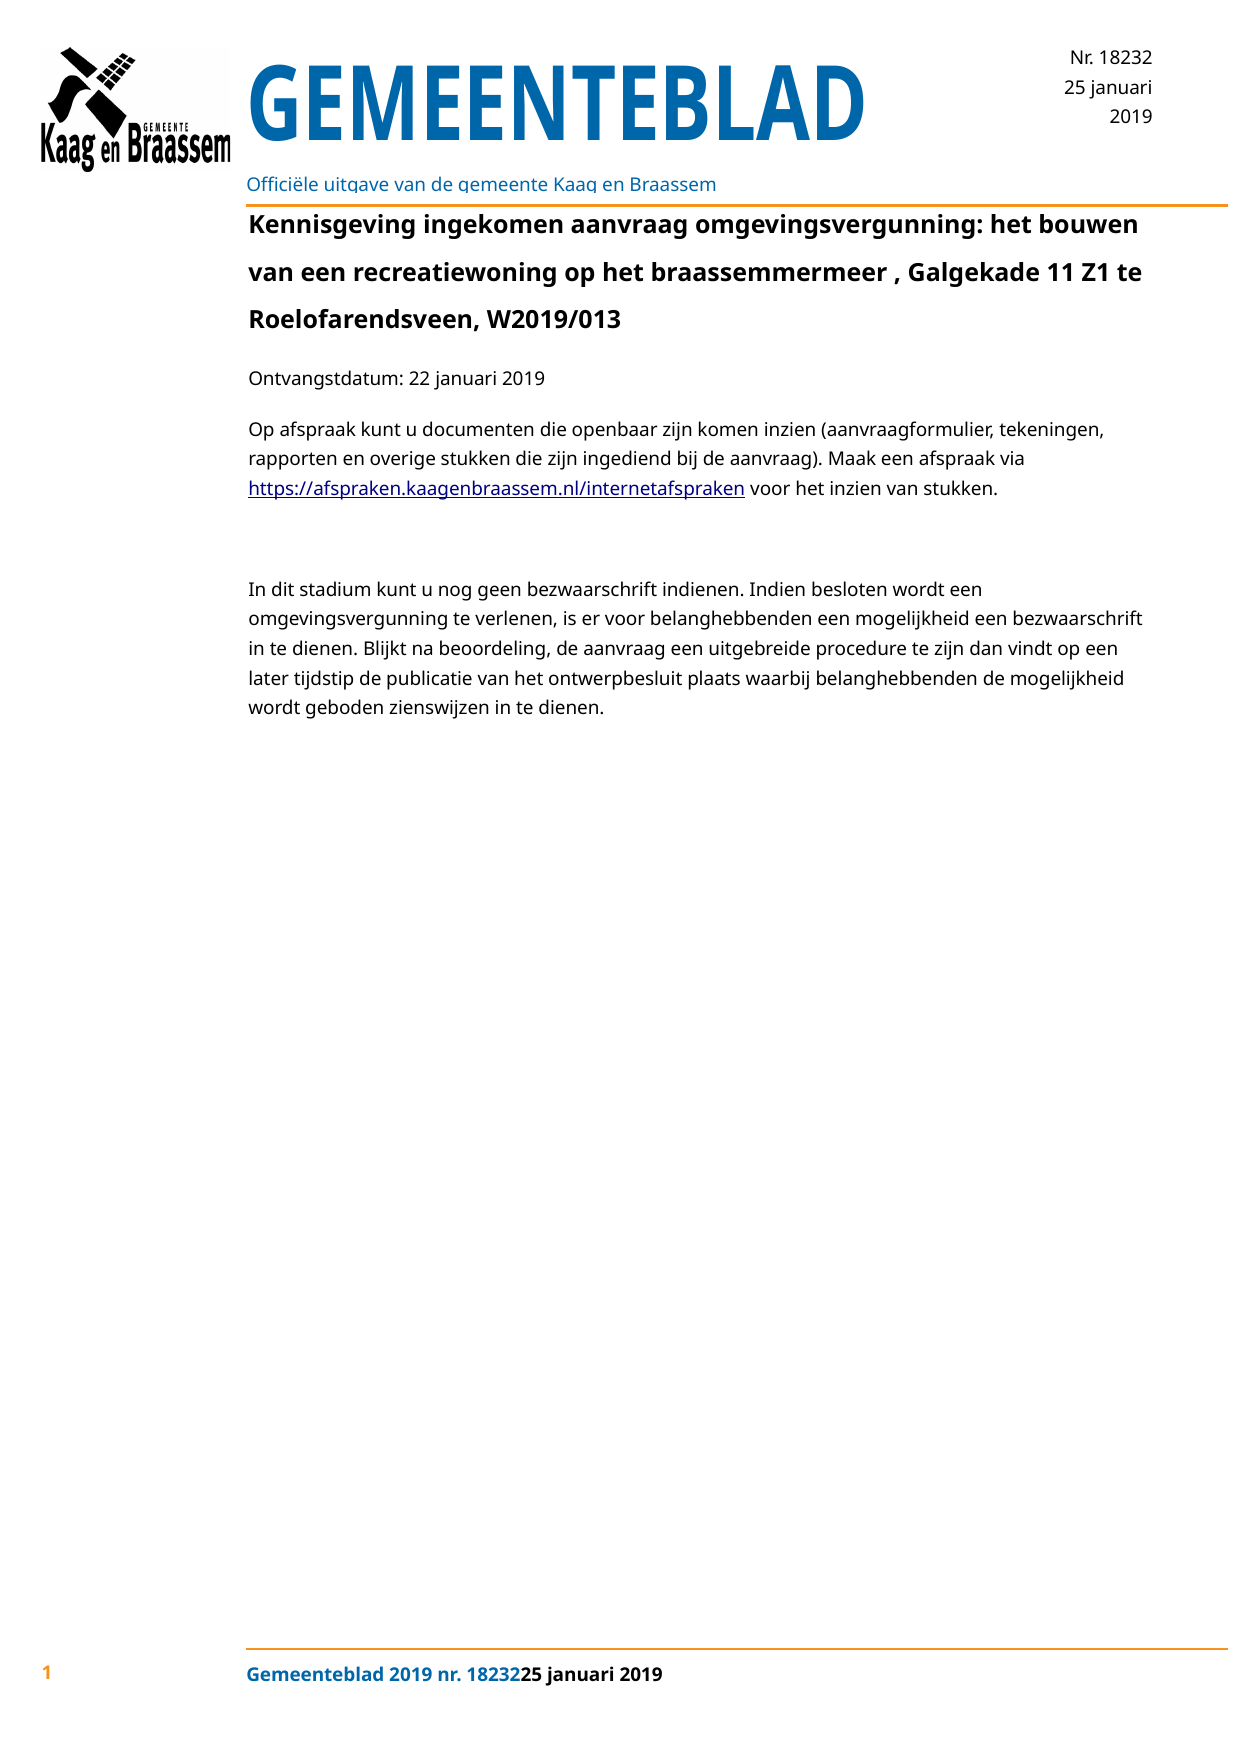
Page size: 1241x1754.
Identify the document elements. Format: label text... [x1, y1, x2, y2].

text Kennisgeving ingekomen aanvraag omgevingsvergunning: het bouwen van een recreatiewoning op het braassemmermeer , Galgekade 11 Z1 te Roelofarendsveen, W2019/013 [248, 207, 1152, 336]
text Op afspraak kunt u documenten die openbaar zijn komen inzien (aanvraagformulier, tekeningen, rapporten en overige stukken die zijn ingediend bij de aanvraag). Maak een afspraak via https://afspraken.kaagenbraassem.nl/internetafspraken voor het inzien van stukken. [248, 416, 1152, 501]
text In dit stadium kunt u nog geen bezwaarschrift indienen. Indien besloten wordt een omgevingsvergunning te verlenen, is er voor belanghebbenden een mogelijkheid een bezwaarschrift in te dienen. Blijkt na beoordeling, de aanvraag een uitgebreide procedure te zijn dan vindt op een later tijdstip de publicatie van het ontwerpbesluit plaats waarbij belanghebbenden de mogelijkheid wordt geboden zienswijzen in te dienen. [248, 576, 1152, 720]
picture [41, 47, 231, 172]
text Ontvangstdatum: 22 januari 2019 [248, 366, 1152, 391]
